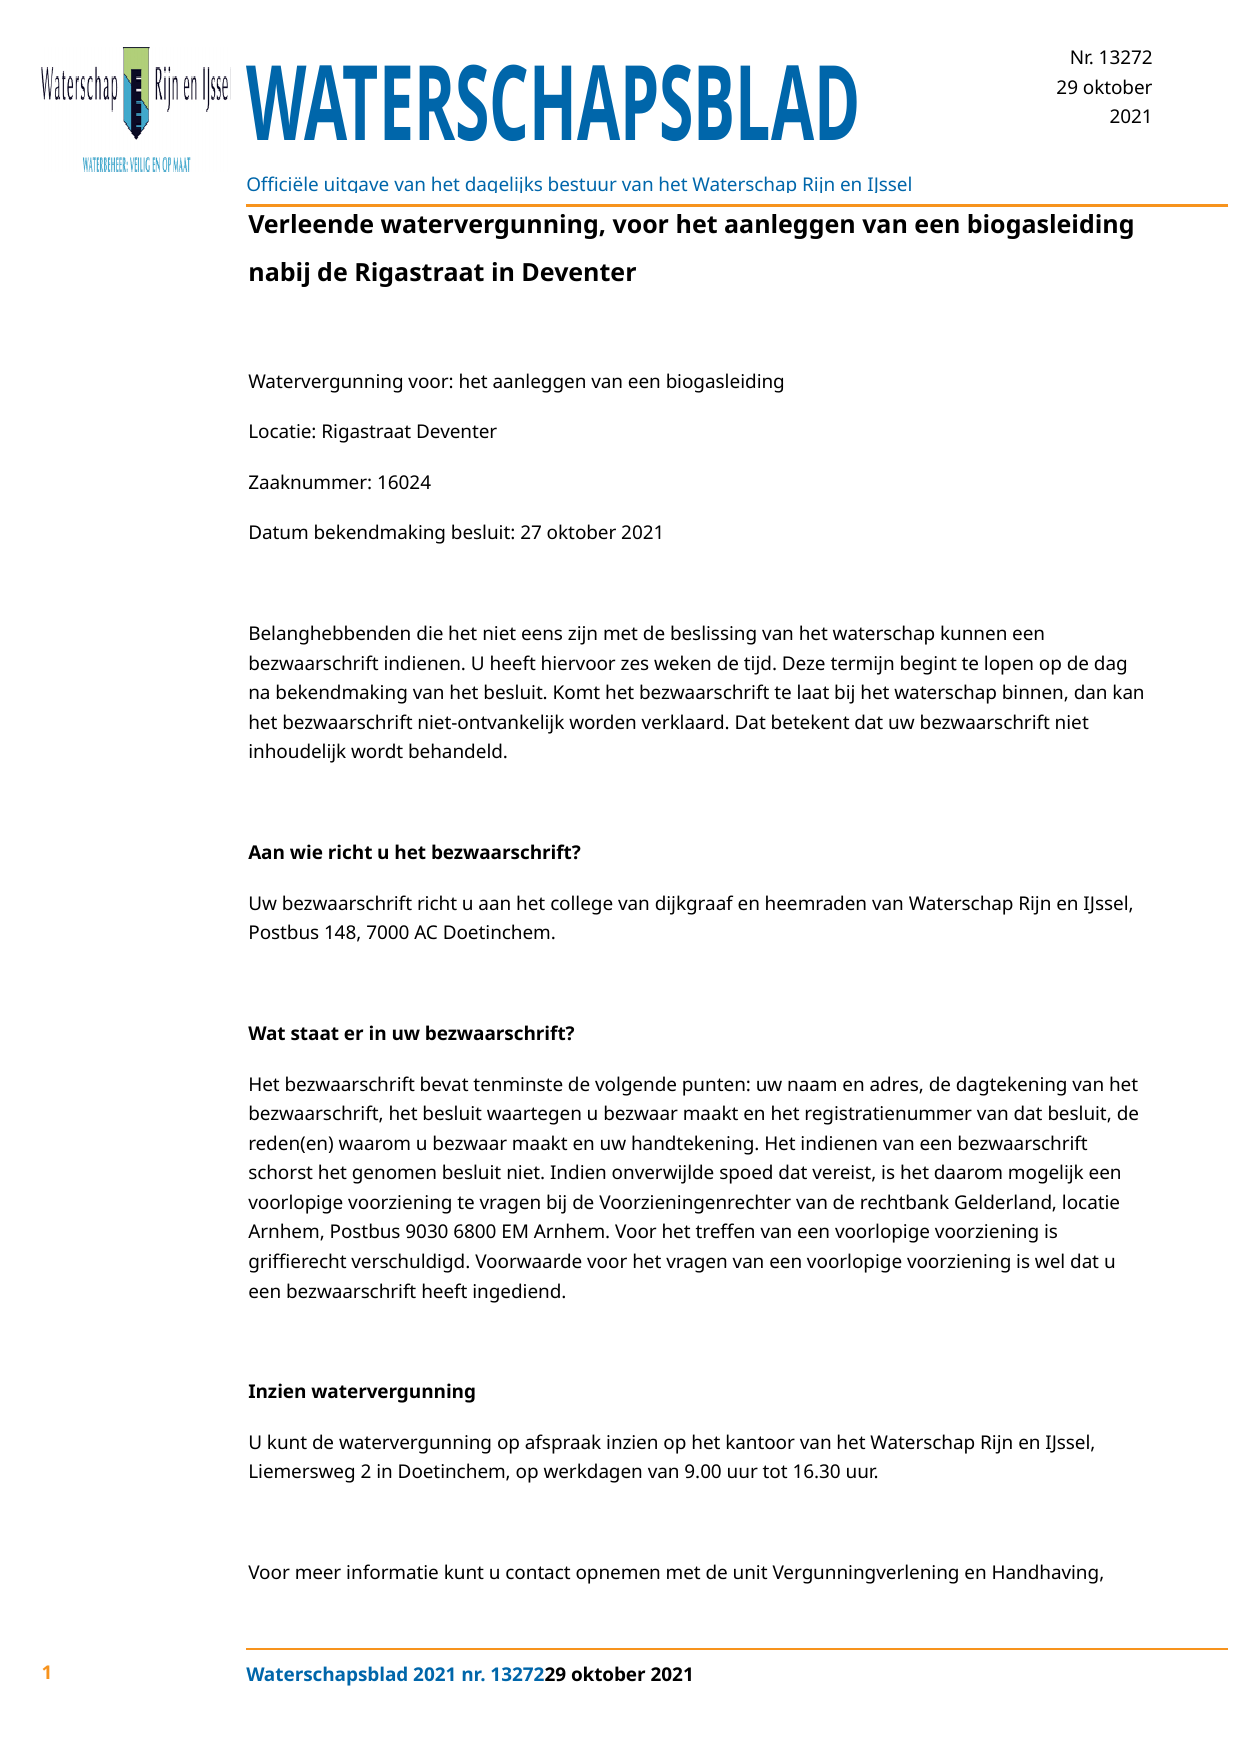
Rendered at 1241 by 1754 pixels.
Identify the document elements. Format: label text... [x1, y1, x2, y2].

text Watervergunning voor: het aanleggen van een biogasleiding [248, 368, 1152, 394]
text Zaaknummer: 16024 [248, 469, 1152, 495]
text Wat staat er in uw bezwaarschrift? [248, 1020, 1152, 1046]
picture [41, 47, 231, 172]
text Aan wie richt u het bezwaarschrift? [248, 839, 1152, 865]
text Het bezwaarschrift bevat tenminste de volgende punten: uw naam en adres, de dagtekening van het bezwaarschrift, het besluit waartegen u bezwaar maakt en het registratienummer van dat besluit, de reden(en) waarom u bezwaar maakt en uw handtekening. Het indienen van een bezwaarschrift schorst het genomen besluit niet. Indien onverwijlde spoed dat vereist, is het daarom mogelijk een voorlopige voorziening te vragen bij de Voorzieningenrechter van de rechtbank Gelderland, locatie Arnhem, Postbus 9030 6800 EM Arnhem. Voor het treffen van een voorlopige voorziening is griffierecht verschuldigd. Voorwaarde voor het vragen van een voorlopige voorziening is wel dat u een bezwaarschrift heeft ingediend. [248, 1071, 1152, 1304]
text Belanghebbenden die het niet eens zijn met de beslissing van het waterschap kunnen een bezwaarschrift indienen. U heeft hiervoor zes weken de tijd. Deze termijn begint te lopen op de dag na bekendmaking van het besluit. Komt het bezwaarschrift te laat bij het waterschap binnen, dan kan het bezwaarschrift niet-ontvankelijk worden verklaard. Dat betekent dat uw bezwaarschrift niet inhoudelijk wordt behandeld. [248, 620, 1152, 764]
text U kunt de watervergunning op afspraak inzien op het kantoor van het Waterschap Rijn en IJssel, Liemersweg 2 in Doetinchem, op werkdagen van 9.00 uur tot 16.30 uur. [248, 1429, 1152, 1484]
text Locatie: Rigastraat Deventer [248, 419, 1152, 444]
text Verleende watervergunning, voor het aanleggen van een biogasleiding nabij de Rigastraat in Deventer [248, 207, 1152, 288]
text Datum bekendmaking besluit: 27 oktober 2021 [248, 519, 1152, 545]
text Uw bezwaarschrift richt u aan het college van dijkgraaf en heemraden van Waterschap Rijn en IJssel, Postbus 148, 7000 AC Doetinchem. [248, 890, 1152, 945]
text Inzien watervergunning [248, 1379, 1152, 1404]
text Voor meer informatie kunt u contact opnemen met de unit Vergunningverlening en Handhaving, [248, 1559, 1152, 1585]
